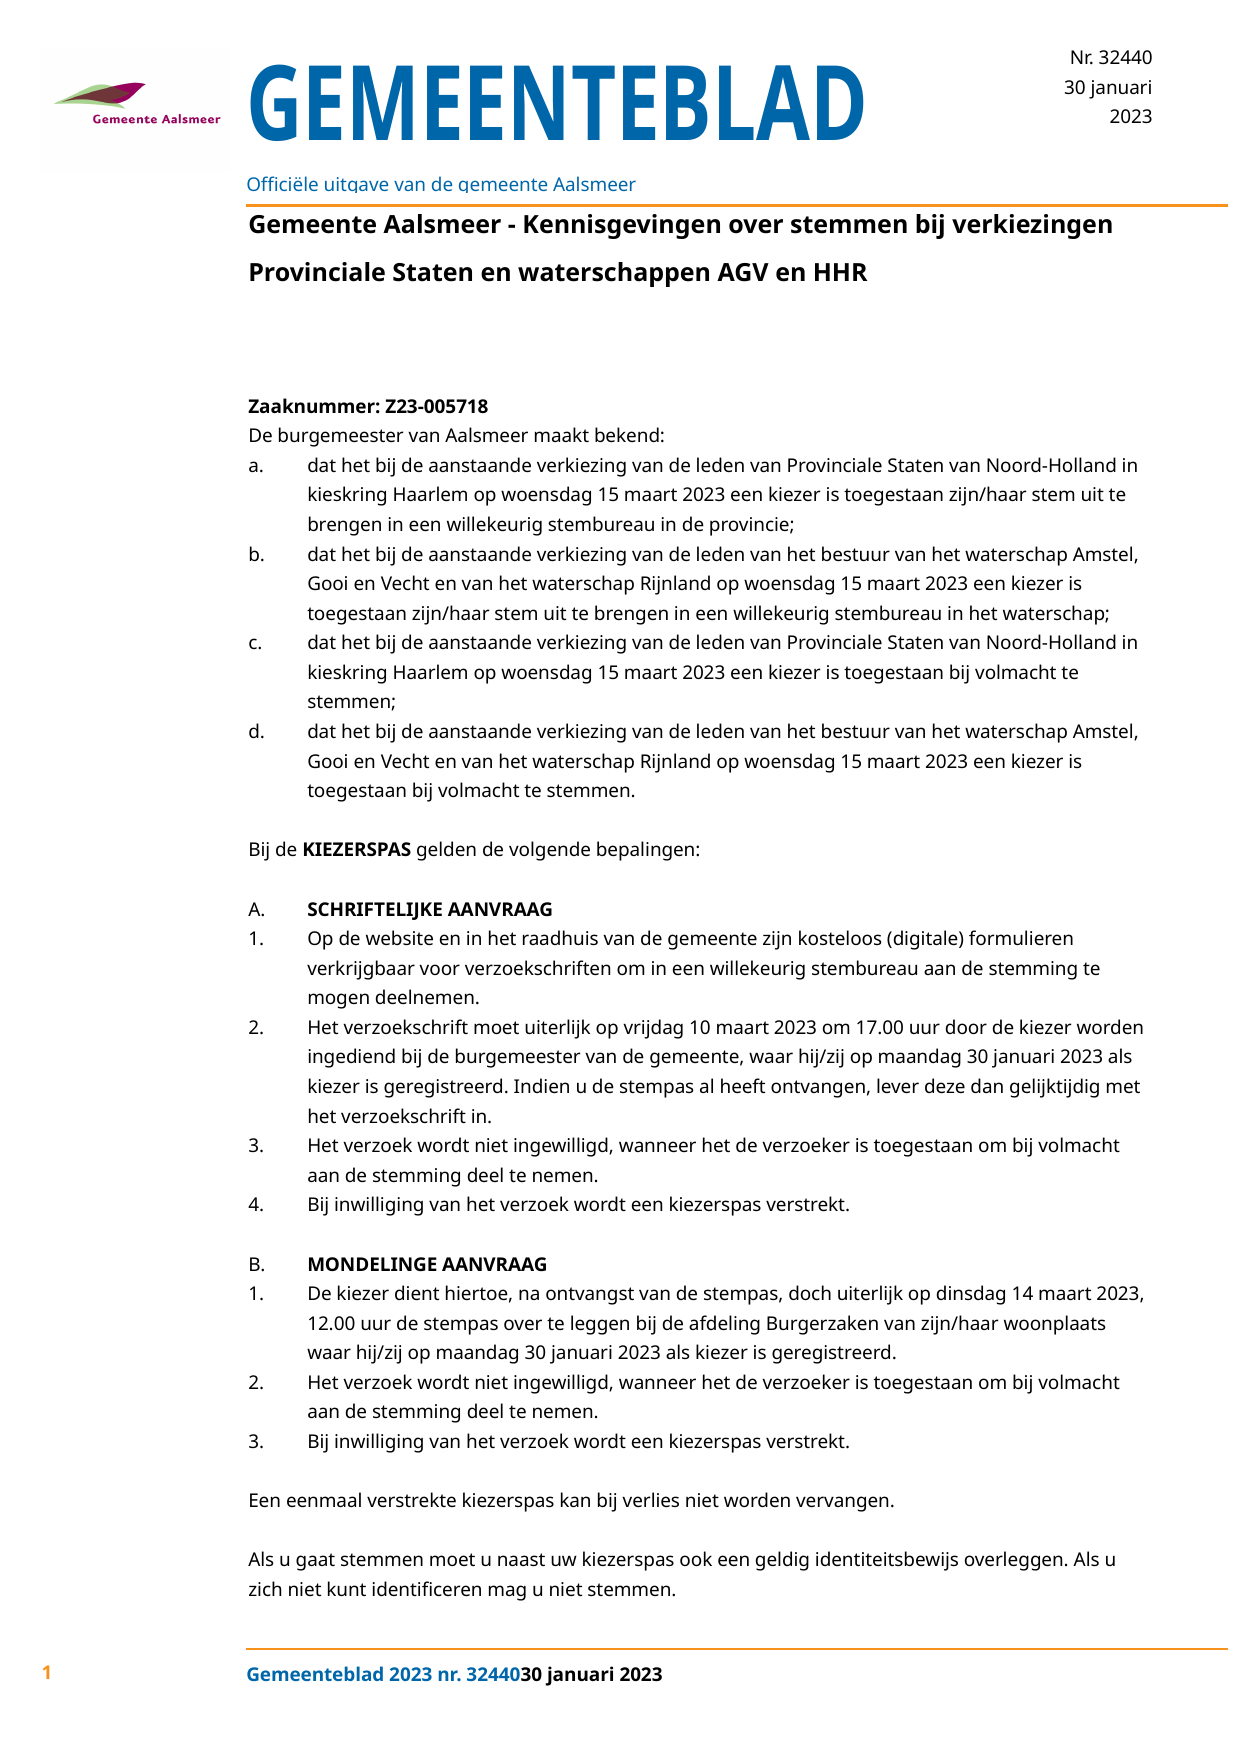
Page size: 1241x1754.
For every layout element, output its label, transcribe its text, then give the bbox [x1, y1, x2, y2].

list Bij inwilliging van het verzoek wordt een kiezerspas verstrekt. [248, 1428, 1152, 1454]
text Als u gaat stemmen moet u naast uw kiezerspas ook een geldig identiteitsbewijs overleggen. Als u zich niet kunt identificeren mag u niet stemmen. [248, 1547, 1152, 1602]
text Zaaknummer: Z23-005718 [248, 393, 1152, 419]
list dat het bij de aanstaande verkiezing van de leden van Provinciale Staten van Noord-Holland in kieskring Haarlem op woensdag 15 maart 2023 een kiezer is toegestaan zijn/haar stem uit te brengen in een willekeurig stembureau in de provincie; [248, 452, 1152, 537]
picture [41, 47, 231, 172]
text Bij de KIEZERSPAS gelden de volgende bepalingen: [248, 837, 1152, 862]
text Een eenmaal verstrekte kiezerspas kan bij verlies niet worden vervangen. [248, 1487, 1152, 1513]
list Op de website en in het raadhuis van de gemeente zijn kosteloos (digitale) formulieren verkrijgbaar voor verzoekschriften om in een willekeurig stembureau aan de stemming te mogen deelnemen. [248, 925, 1152, 1010]
list Het verzoekschrift moet uiterlijk op vrijdag 10 maart 2023 om 17.00 uur door de kiezer worden ingediend bij de burgemeester van de gemeente, waar hij/zij op maandag 30 januari 2023 als kiezer is geregistreerd. Indien u de stempas al heeft ontvangen, lever deze dan gelijktijdig met het verzoekschrift in. [248, 1014, 1152, 1129]
list dat het bij de aanstaande verkiezing van de leden van het bestuur van het waterschap Amstel, Gooi en Vecht en van het waterschap Rijnland op woensdag 15 maart 2023 een kiezer is toegestaan bij volmacht te stemmen. [248, 718, 1152, 803]
list MONDELINGE AANVRAAG [248, 1251, 1152, 1277]
list Bij inwilliging van het verzoek wordt een kiezerspas verstrekt. [248, 1192, 1152, 1217]
list dat het bij de aanstaande verkiezing van de leden van Provinciale Staten van Noord-Holland in kieskring Haarlem op woensdag 15 maart 2023 een kiezer is toegestaan bij volmacht te stemmen; [248, 629, 1152, 714]
list Het verzoek wordt niet ingewilligd, wanneer het de verzoeker is toegestaan om bij volmacht aan de stemming deel te nemen. [248, 1369, 1152, 1424]
text De burgemeester van Aalsmeer maakt bekend: [248, 422, 1152, 448]
text Gemeente Aalsmeer - Kennisgevingen over stemmen bij verkiezingen Provinciale Staten en waterschappen AGV en HHR [248, 207, 1152, 288]
list SCHRIFTELIJKE AANVRAAG [248, 896, 1152, 922]
list dat het bij de aanstaande verkiezing van de leden van het bestuur van het waterschap Amstel, Gooi en Vecht en van het waterschap Rijnland op woensdag 15 maart 2023 een kiezer is toegestaan zijn/haar stem uit te brengen in een willekeurig stembureau in het waterschap; [248, 541, 1152, 626]
list Het verzoek wordt niet ingewilligd, wanneer het de verzoeker is toegestaan om bij volmacht aan de stemming deel te nemen. [248, 1132, 1152, 1188]
list De kiezer dient hiertoe, na ontvangst van de stempas, doch uiterlijk op dinsdag 14 maart 2023, 12.00 uur de stempas over te leggen bij de afdeling Burgerzaken van zijn/haar woonplaats waar hij/zij op maandag 30 januari 2023 als kiezer is geregistreerd. [248, 1280, 1152, 1365]
